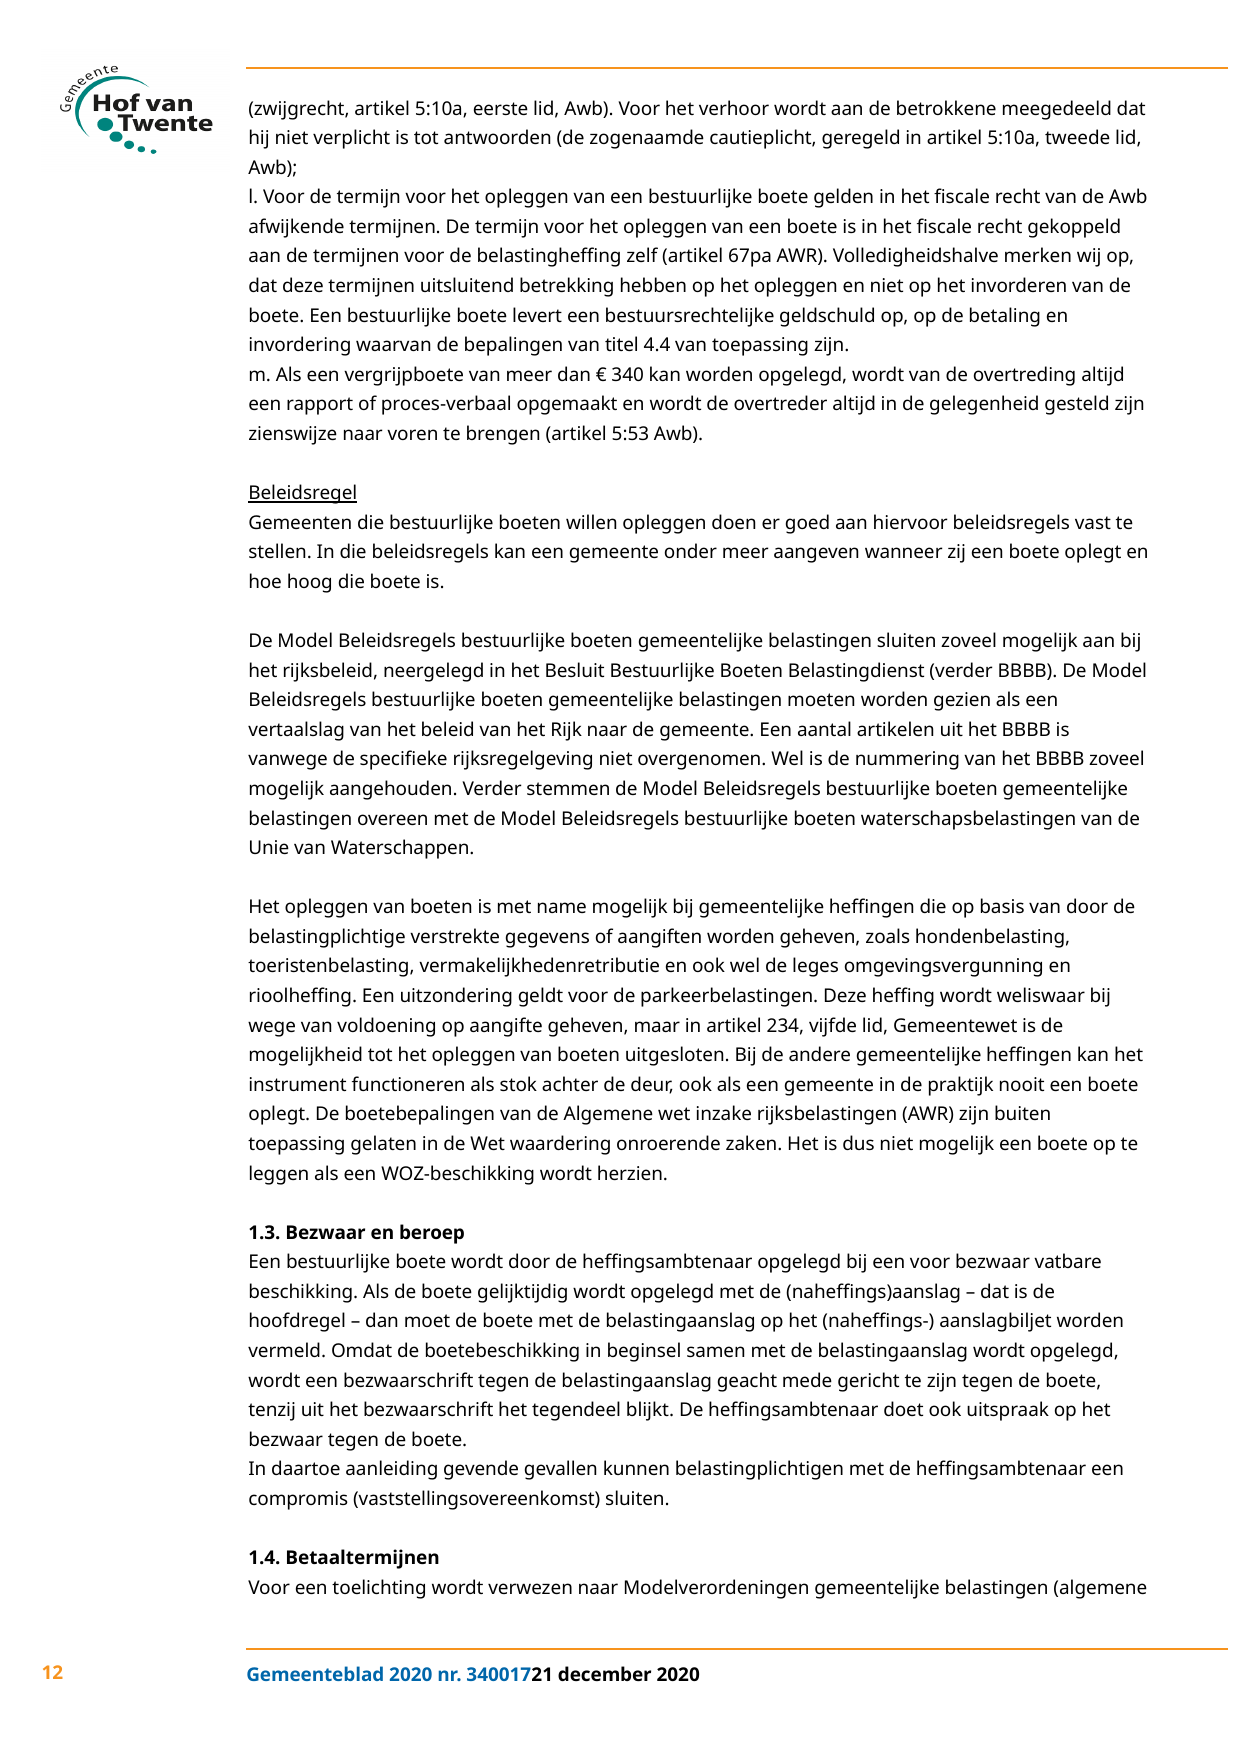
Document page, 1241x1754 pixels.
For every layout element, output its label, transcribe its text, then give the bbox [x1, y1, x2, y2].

text 1.3. Bezwaar en beroep [248, 1219, 1152, 1245]
text (zwijgrecht, artikel 5:10a, eerste lid, Awb). Voor het verhoor wordt aan de betrokkene meegedeeld dat hij niet verplicht is tot antwoorden (de zogenaamde cautieplicht, geregeld in artikel 5:10a, tweede lid, Awb); [248, 95, 1152, 180]
text 1.4. Betaaltermijnen [248, 1544, 1152, 1570]
text l. Voor de termijn voor het opleggen van een bestuurlijke boete gelden in het fiscale recht van de Awb afwijkende termijnen. De termijn voor het opleggen van een boete is in het fiscale recht gekoppeld aan de termijnen voor de belastingheffing zelf (artikel 67pa AWR). Volledigheidshalve merken wij op, dat deze termijnen uitsluitend betrekking hebben op het opleggen en niet op het invorderen van de boete. Een bestuurlijke boete levert een bestuursrechtelijke geldschuld op, op de betaling en invordering waarvan de bepalingen van titel 4.4 van toepassing zijn. [248, 183, 1152, 357]
text De Model Beleidsregels bestuurlijke boeten gemeentelijke belastingen sluiten zoveel mogelijk aan bij het rijksbeleid, neergelegd in het Besluit Bestuurlijke Boeten Belastingdienst (verder BBBB). De Model Beleidsregels bestuurlijke boeten gemeentelijke belastingen moeten worden gezien als een vertaalslag van het beleid van het Rijk naar de gemeente. Een aantal artikelen uit het BBBB is vanwege de specifieke rijksregelgeving niet overgenomen. Wel is de nummering van het BBBB zoveel mogelijk aangehouden. Verder stemmen de Model Beleidsregels bestuurlijke boeten gemeentelijke belastingen overeen met de Model Beleidsregels bestuurlijke boeten waterschapsbelastingen van de Unie van Waterschappen. [248, 627, 1152, 860]
text Een bestuurlijke boete wordt door de heffingsambtenaar opgelegd bij een voor bezwaar vatbare beschikking. Als de boete gelijktijdig wordt opgelegd met de (naheffings)aanslag – dat is de hoofdregel – dan moet de boete met de belastingaanslag op het (naheffings-) aanslagbiljet worden vermeld. Omdat de boetebeschikking in beginsel samen met de belastingaanslag wordt opgelegd, wordt een bezwaarschrift tegen de belastingaanslag geacht mede gericht te zijn tegen de boete, tenzij uit het bezwaarschrift het tegendeel blijkt. De heffingsambtenaar doet ook uitspraak op het bezwaar tegen de boete. [248, 1248, 1152, 1452]
text Gemeenten die bestuurlijke boeten willen opleggen doen er goed aan hiervoor beleidsregels vast te stellen. In die beleidsregels kan een gemeente onder meer aangeven wanneer zij een boete oplegt en hoe hoog die boete is. [248, 509, 1152, 594]
picture [41, 47, 231, 172]
text m. Als een vergrijpboete van meer dan € 340 kan worden opgelegd, wordt van de overtreding altijd een rapport of proces-verbaal opgemaakt en wordt de overtreder altijd in de gelegenheid gesteld zijn zienswijze naar voren te brengen (artikel 5:53 Awb). [248, 361, 1152, 446]
text Het opleggen van boeten is met name mogelijk bij gemeentelijke heffingen die op basis van door de belastingplichtige verstrekte gegevens of aangiften worden geheven, zoals hondenbelasting, toeristenbelasting, vermakelijkhedenretributie en ook wel de leges omgevingsvergunning en rioolheffing. Een uitzondering geldt voor de parkeerbelastingen. Deze heffing wordt weliswaar bij wege van voldoening op aangifte geheven, maar in artikel 234, vijfde lid, Gemeentewet is de mogelijkheid tot het opleggen van boeten uitgesloten. Bij de andere gemeentelijke heffingen kan het instrument functioneren als stok achter de deur, ook als een gemeente in de praktijk nooit een boete oplegt. De boetebepalingen van de Algemene wet inzake rijksbelastingen (AWR) zijn buiten toepassing gelaten in de Wet waardering onroerende zaken. Het is dus niet mogelijk een boete op te leggen als een WOZ-beschikking wordt herzien. [248, 893, 1152, 1186]
text Voor een toelichting wordt verwezen naar Modelverordeningen gemeentelijke belastingen (algemene [248, 1574, 1152, 1600]
text Beleidsregel [248, 479, 1152, 505]
text In daartoe aanleiding gevende gevallen kunnen belastingplichtigen met de heffingsambtenaar een compromis (vaststellingsovereenkomst) sluiten. [248, 1456, 1152, 1511]
